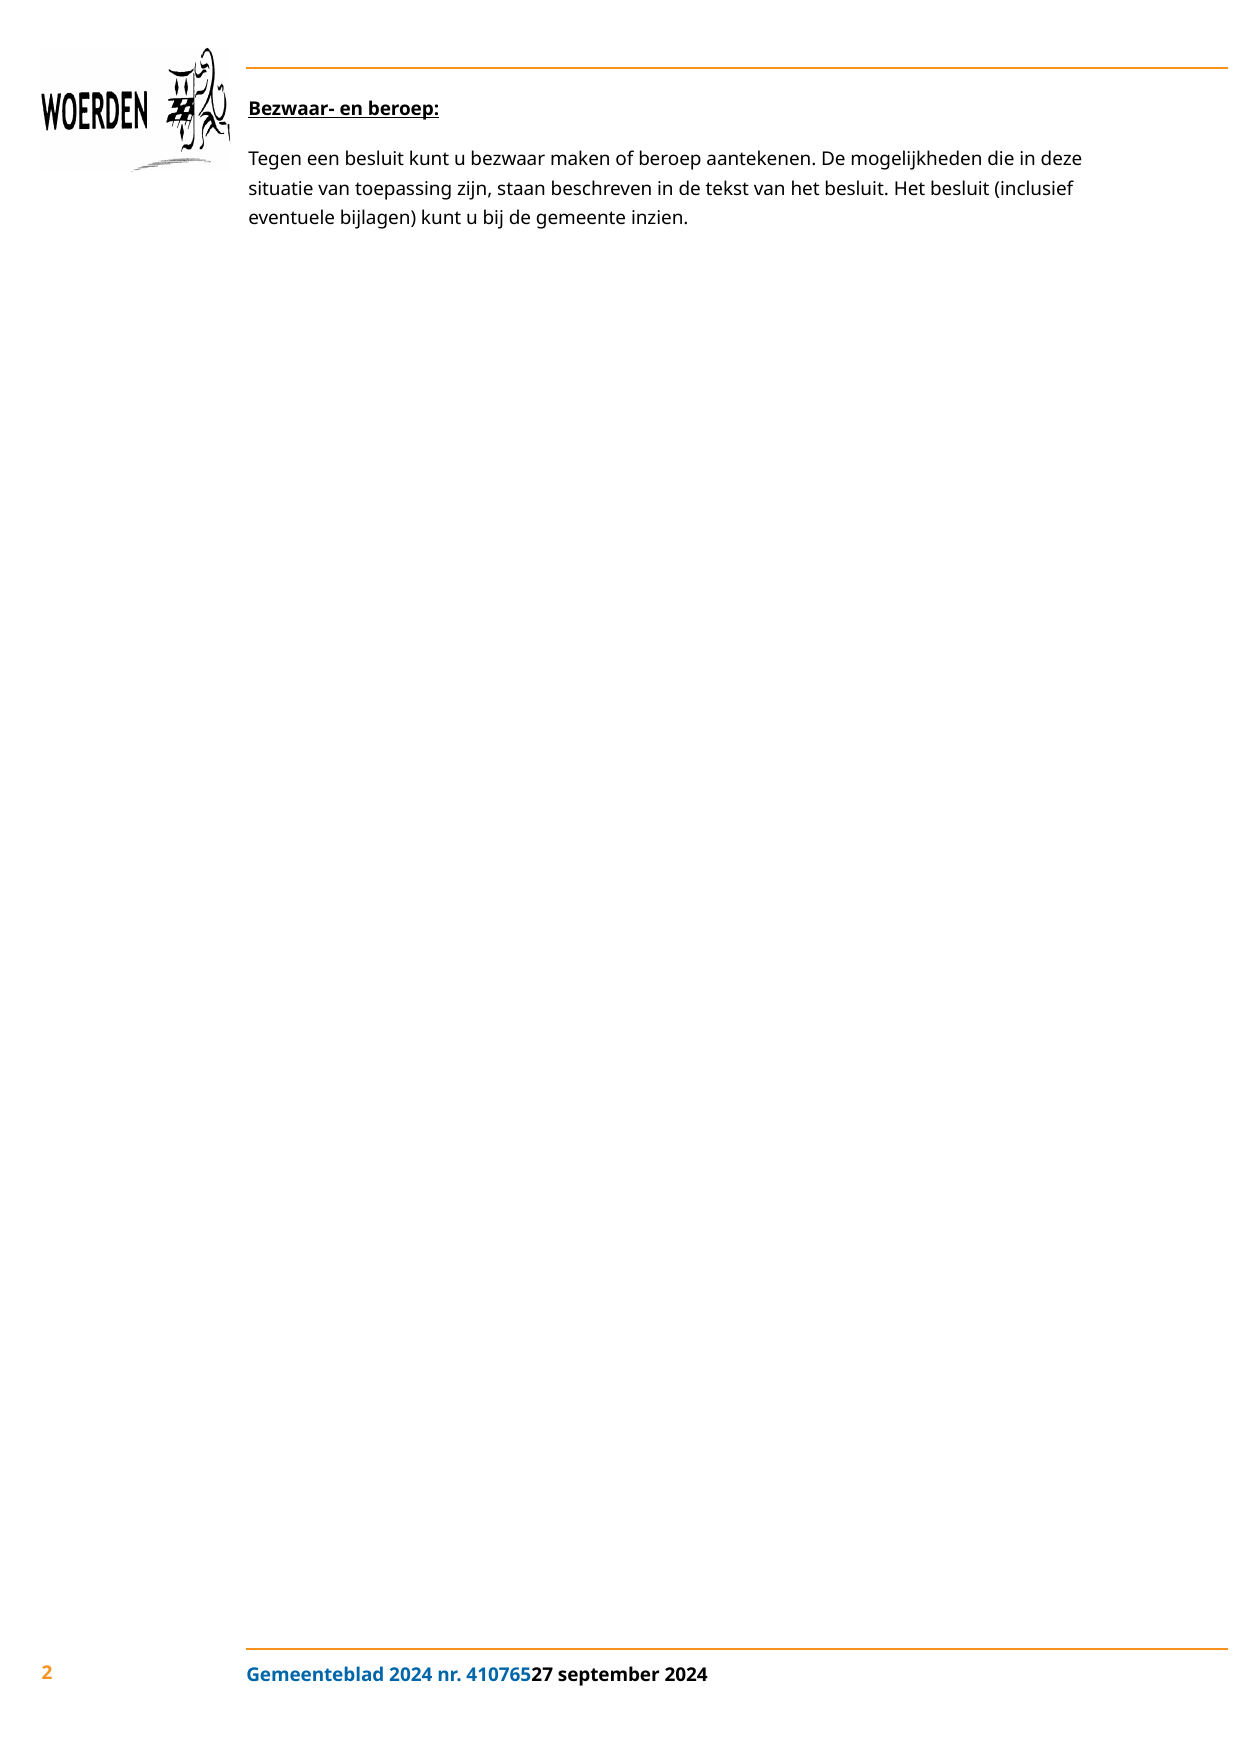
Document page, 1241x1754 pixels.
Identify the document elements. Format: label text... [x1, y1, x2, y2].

text Bezwaar- en beroep: [248, 95, 1152, 121]
text Tegen een besluit kunt u bezwaar maken of beroep aantekenen. De mogelijkheden die in deze situatie van toepassing zijn, staan beschreven in de tekst van het besluit. Het besluit (inclusief eventuele bijlagen) kunt u bij de gemeente inzien. [248, 145, 1152, 230]
picture [41, 47, 231, 172]
